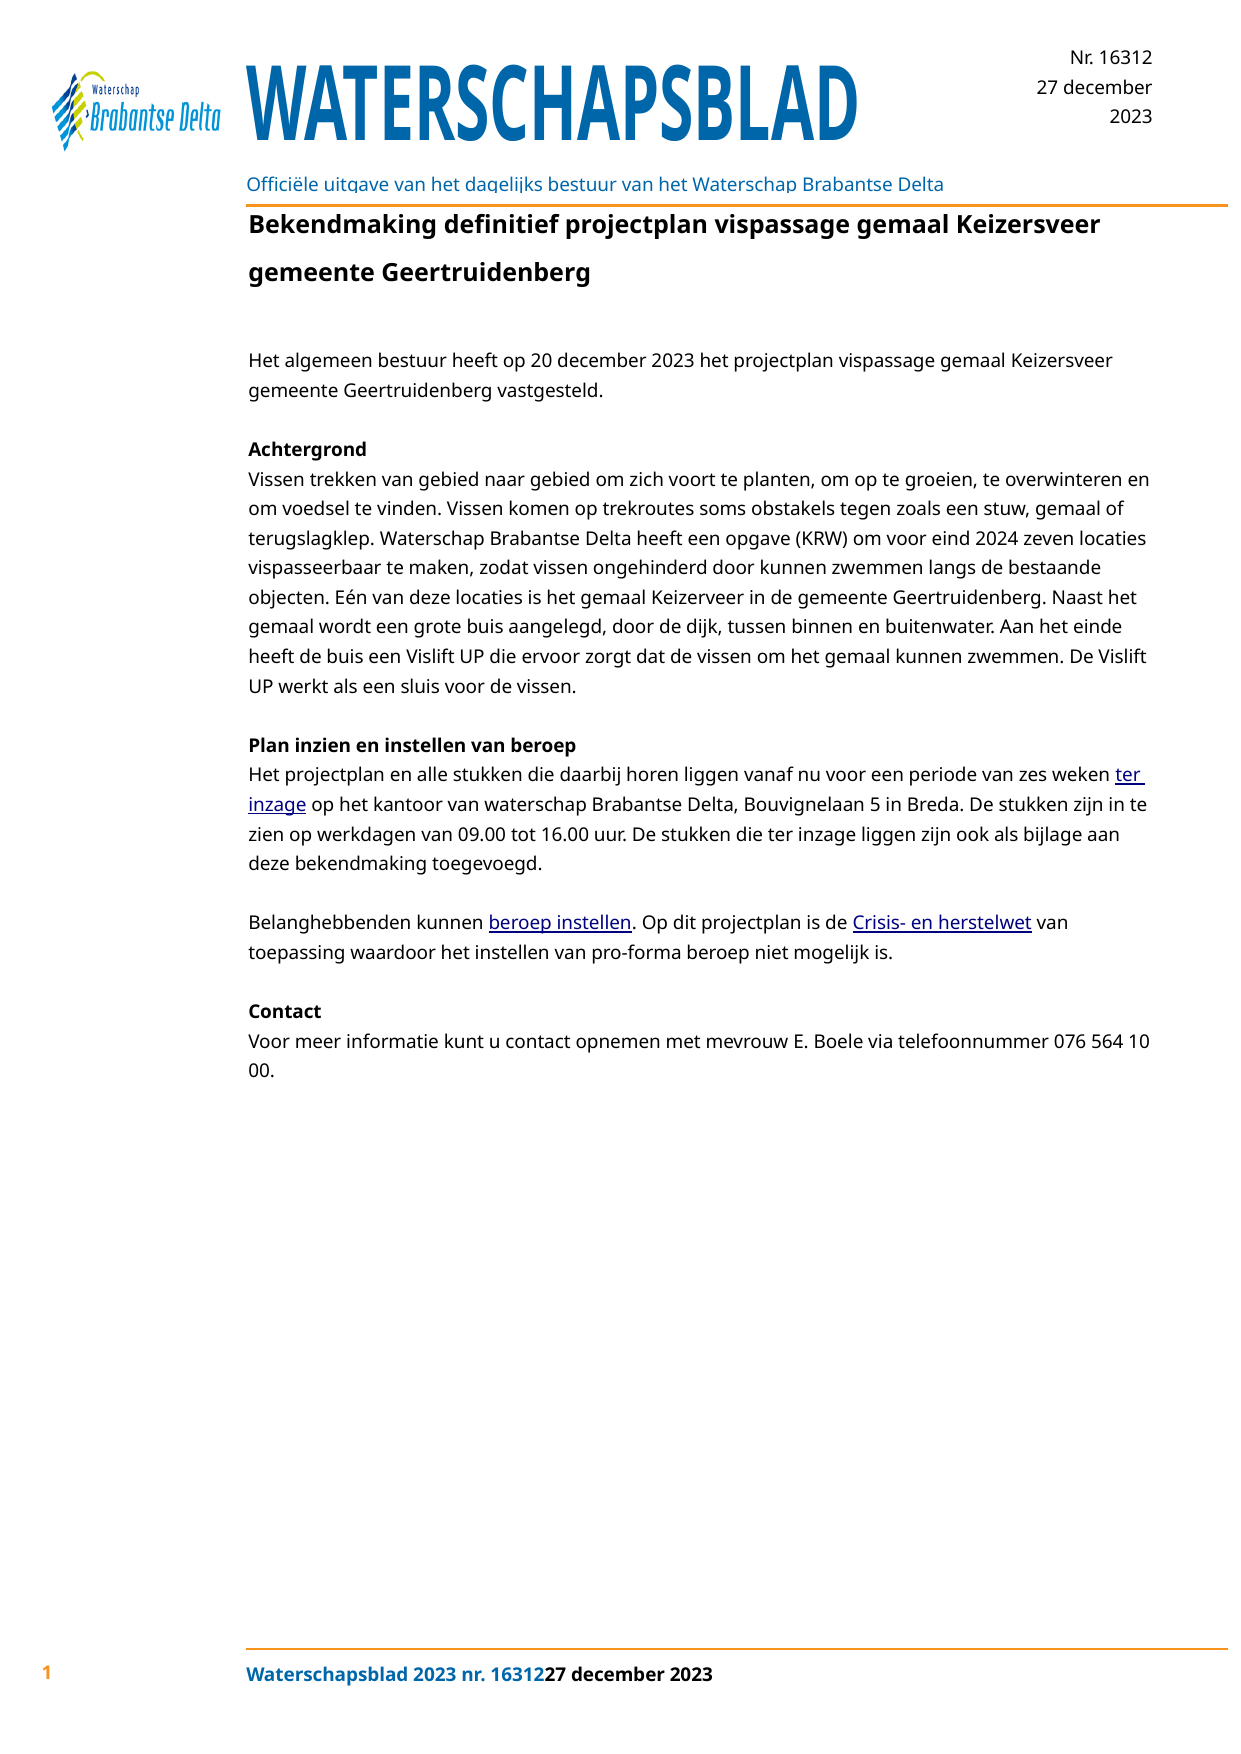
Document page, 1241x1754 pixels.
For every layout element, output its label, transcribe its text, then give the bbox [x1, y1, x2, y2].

text Belanghebbenden kunnen beroep instellen. Op dit projectplan is de Crisis- en herstelwet van toepassing waardoor het instellen van pro-forma beroep niet mogelijk is. [248, 909, 1152, 965]
text Contact [248, 998, 1152, 1024]
text Plan inzien en instellen van beroep [248, 732, 1152, 758]
text Vissen trekken van gebied naar gebied om zich voort te planten, om op te groeien, te overwinteren en om voedsel te vinden. Vissen komen op trekroutes soms obstakels tegen zoals een stuw, gemaal of terugslagklep. Waterschap Brabantse Delta heeft een opgave (KRW) om voor eind 2024 zeven locaties vispasseerbaar te maken, zodat vissen ongehinderd door kunnen zwemmen langs de bestaande objecten. Eén van deze locaties is het gemaal Keizerveer in de gemeente Geertruidenberg. Naast het gemaal wordt een grote buis aangelegd, door de dijk, tussen binnen en buitenwater. Aan het einde heeft de buis een Vislift UP die ervoor zorgt dat de vissen om het gemaal kunnen zwemmen. De Vislift UP werkt als een sluis voor de vissen. [248, 466, 1152, 699]
text Het algemeen bestuur heeft op 20 december 2023 het projectplan vispassage gemaal Keizersveer gemeente Geertruidenberg vastgesteld. [248, 347, 1152, 403]
text Bekendmaking definitief projectplan vispassage gemaal Keizersveer gemeente Geertruidenberg [248, 207, 1152, 288]
text Het projectplan en alle stukken die daarbij horen liggen vanaf nu voor een periode van zes weken ter inzage op het kantoor van waterschap Brabantse Delta, Bouvignelaan 5 in Breda. De stukken zijn in te zien op werkdagen van 09.00 tot 16.00 uur. De stukken die ter inzage liggen zijn ook als bijlage aan deze bekendmaking toegevoegd. [248, 762, 1152, 876]
text Voor meer informatie kunt u contact opnemen met mevrouw E. Boele via telefoonnummer 076 564 10 00. [248, 1028, 1152, 1083]
text Achtergrond [248, 436, 1152, 462]
picture [41, 47, 231, 172]
